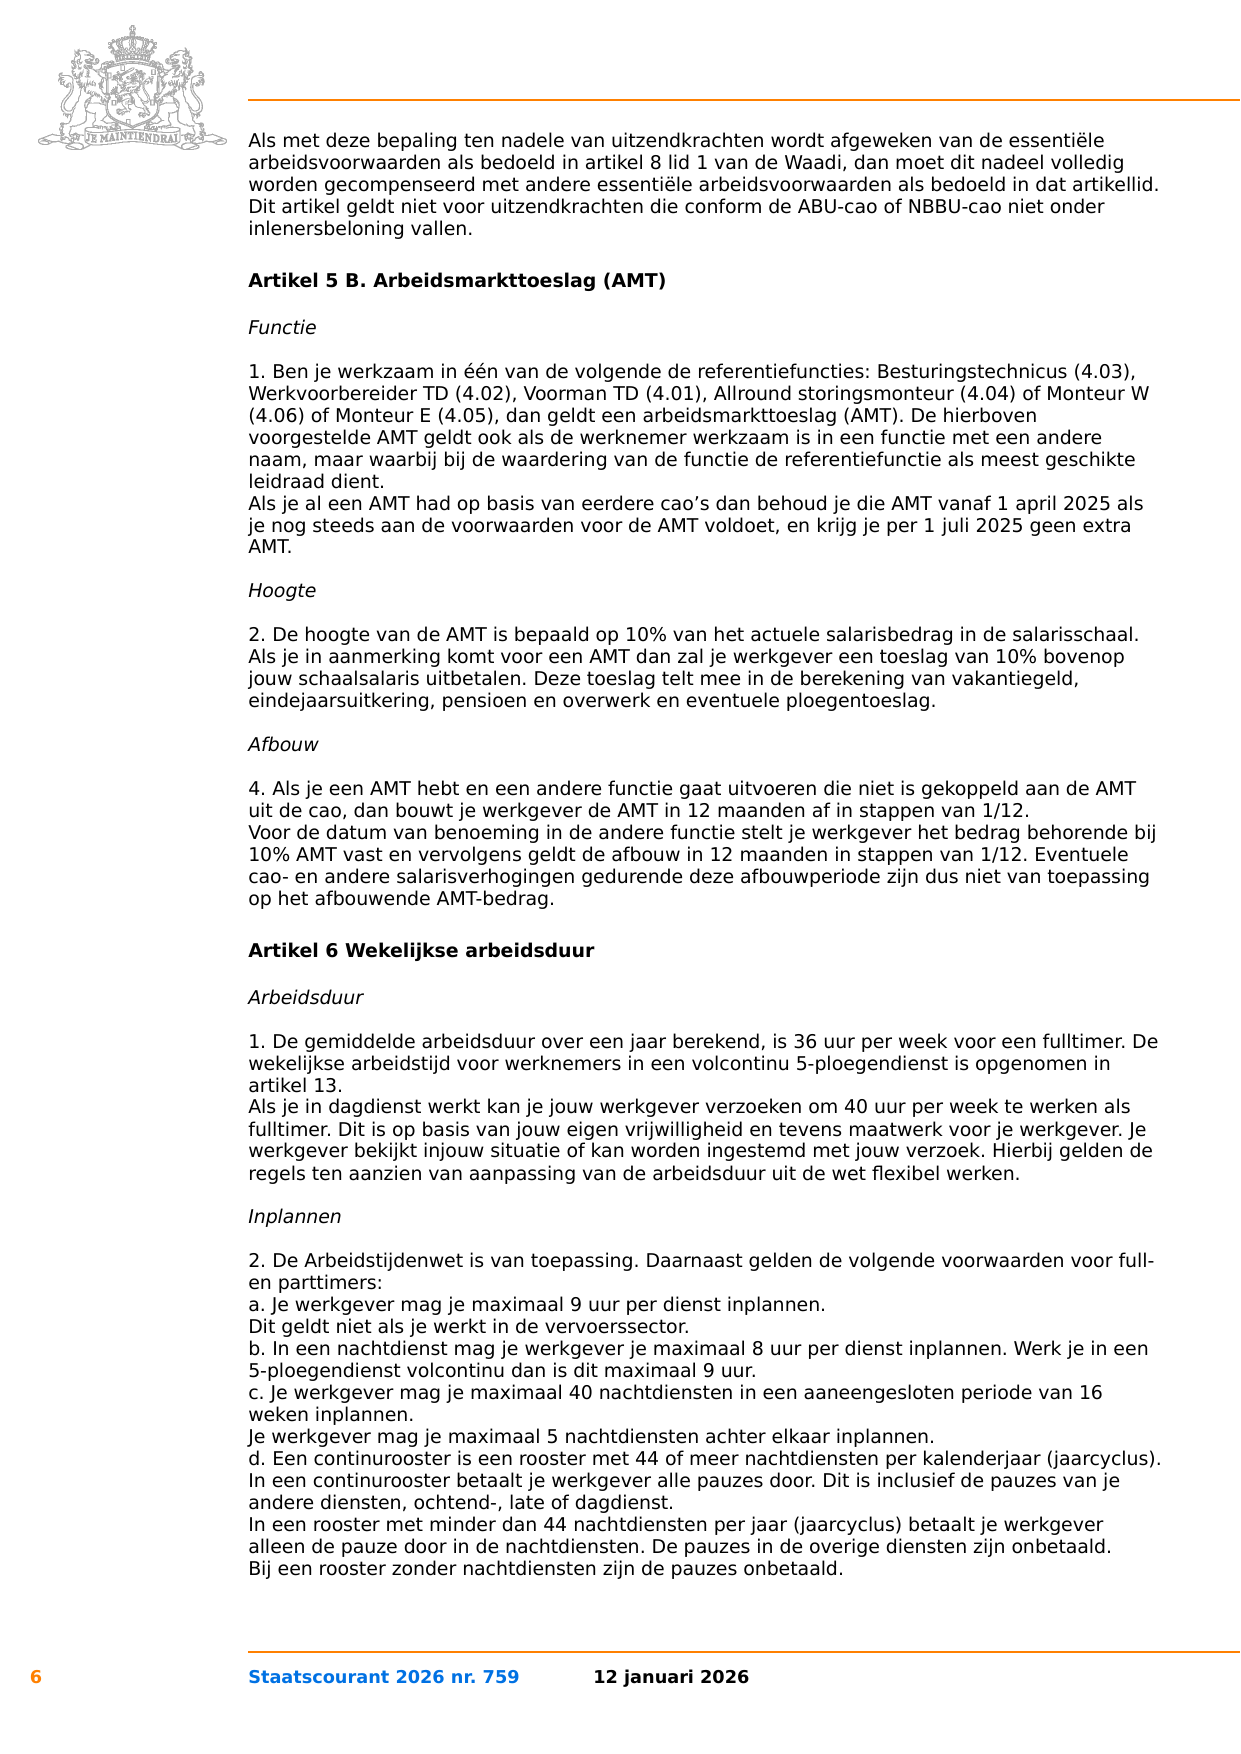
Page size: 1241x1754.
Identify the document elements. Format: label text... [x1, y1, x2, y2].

subtitle Arbeidsduur [248, 987, 1163, 1009]
text Je werkgever mag je maximaal 5 nachtdiensten achter elkaar inplannen. [248, 1426, 1163, 1448]
text In een rooster met minder dan 44 nachtdiensten per jaar (jaarcyclus) betaalt je werkgever alleen de pauze door in de nachtdiensten. De pauzes in de overige diensten zijn onbetaald. [248, 1514, 1163, 1558]
text 4. Als je een AMT hebt en een andere functie gaat uitvoeren die niet is gekoppeld aan de AMT uit de cao, dan bouwt je werkgever de AMT in 12 maanden af in stappen van 1/12. [248, 778, 1163, 822]
text Bij een rooster zonder nachtdiensten zijn de pauzes onbetaald. [248, 1558, 1163, 1580]
subtitle Functie [248, 317, 1163, 339]
text Dit artikel geldt niet voor uitzendkrachten die conform de ABU-cao of NBBU-cao niet onder inlenersbeloning vallen. [248, 196, 1163, 240]
subtitle Hoogte [248, 580, 1163, 602]
text 1. Ben je werkzaam in één van de volgende de referentiefuncties: Besturingstechnicus (4.03), Werkvoorbereider TD (4.02), Voorman TD (4.01), Allround storingsmonteur (4.04) of Monteur W (4.06) of Monteur E (4.05), dan geldt een arbeidsmarkttoeslag (AMT). De hierboven voorgestelde AMT geldt ook als de werknemer werkzaam is in een functie met een andere naam, maar waarbij bij de waardering van de functie de referentiefunctie als meest geschikte leidraad dient. [248, 361, 1163, 492]
text a. Je werkgever mag je maximaal 9 uur per dienst inplannen. [248, 1294, 1163, 1316]
text 2. De hoogte van de AMT is bepaald op 10% van het actuele salarisbedrag in de salarisschaal. Als je in aanmerking komt voor een AMT dan zal je werkgever een toeslag van 10% bovenop jouw schaalsalaris uitbetalen. Deze toeslag telt mee in de berekening van vakantiegeld, eindejaarsuitkering, pensioen en overwerk en eventuele ploegentoeslag. [248, 624, 1163, 712]
text Als je in dagdienst werkt kan je jouw werkgever verzoeken om 40 uur per week te werken als fulltimer. Dit is op basis van jouw eigen vrijwilligheid en tevens maatwerk voor je werkgever. Je werkgever bekijkt injouw situatie of kan worden ingestemd met jouw verzoek. Hierbij gelden de regels ten aanzien van aanpassing van de arbeidsduur uit de wet flexibel werken. [248, 1096, 1163, 1184]
text Als je al een AMT had op basis van eerdere cao’s dan behoud je die AMT vanaf 1 april 2025 als je nog steeds aan de voorwaarden voor de AMT voldoet, en krijg je per 1 juli 2025 geen extra AMT. [248, 492, 1163, 558]
text 1. De gemiddelde arbeidsduur over een jaar berekend, is 36 uur per week voor een fulltimer. De wekelijkse arbeidstijd voor werknemers in een volcontinu 5-ploegendienst is opgenomen in artikel 13. [248, 1031, 1163, 1096]
text Dit geldt niet als je werkt in de vervoerssector. [248, 1316, 1163, 1338]
picture [38, 25, 227, 150]
text d. Een continurooster is een rooster met 44 of meer nachtdiensten per kalenderjaar (jaarcyclus). In een continurooster betaalt je werkgever alle pauzes door. Dit is inclusief de pauzes van je andere diensten, ochtend-, late of dagdienst. [248, 1448, 1163, 1514]
text b. In een nachtdienst mag je werkgever je maximaal 8 uur per dienst inplannen. Werk je in een 5-ploegendienst volcontinu dan is dit maximaal 9 uur. [248, 1338, 1163, 1382]
subtitle Afbouw [248, 734, 1163, 756]
text 2. De Arbeidstijdenwet is van toepassing. Daarnaast gelden de volgende voorwaarden voor full- en parttimers: [248, 1250, 1163, 1294]
subtitle Artikel 6 Wekelijkse arbeidsduur [248, 940, 1163, 962]
text Voor de datum van benoeming in de andere functie stelt je werkgever het bedrag behorende bij 10% AMT vast en vervolgens geldt de afbouw in 12 maanden in stappen van 1/12. Eventuele cao- en andere salarisverhogingen gedurende deze afbouwperiode zijn dus niet van toepassing op het afbouwende AMT-bedrag. [248, 822, 1163, 910]
subtitle Inplannen [248, 1206, 1163, 1228]
text Als met deze bepaling ten nadele van uitzendkrachten wordt afgeweken van de essentiële arbeidsvoorwaarden als bedoeld in artikel 8 lid 1 van de Waadi, dan moet dit nadeel volledig worden gecompenseerd met andere essentiële arbeidsvoorwaarden als bedoeld in dat artikellid. [248, 130, 1163, 196]
subtitle Artikel 5 B. Arbeidsmarkttoeslag (AMT) [248, 270, 1163, 292]
text c. Je werkgever mag je maximaal 40 nachtdiensten in een aaneengesloten periode van 16 weken inplannen. [248, 1382, 1163, 1426]
